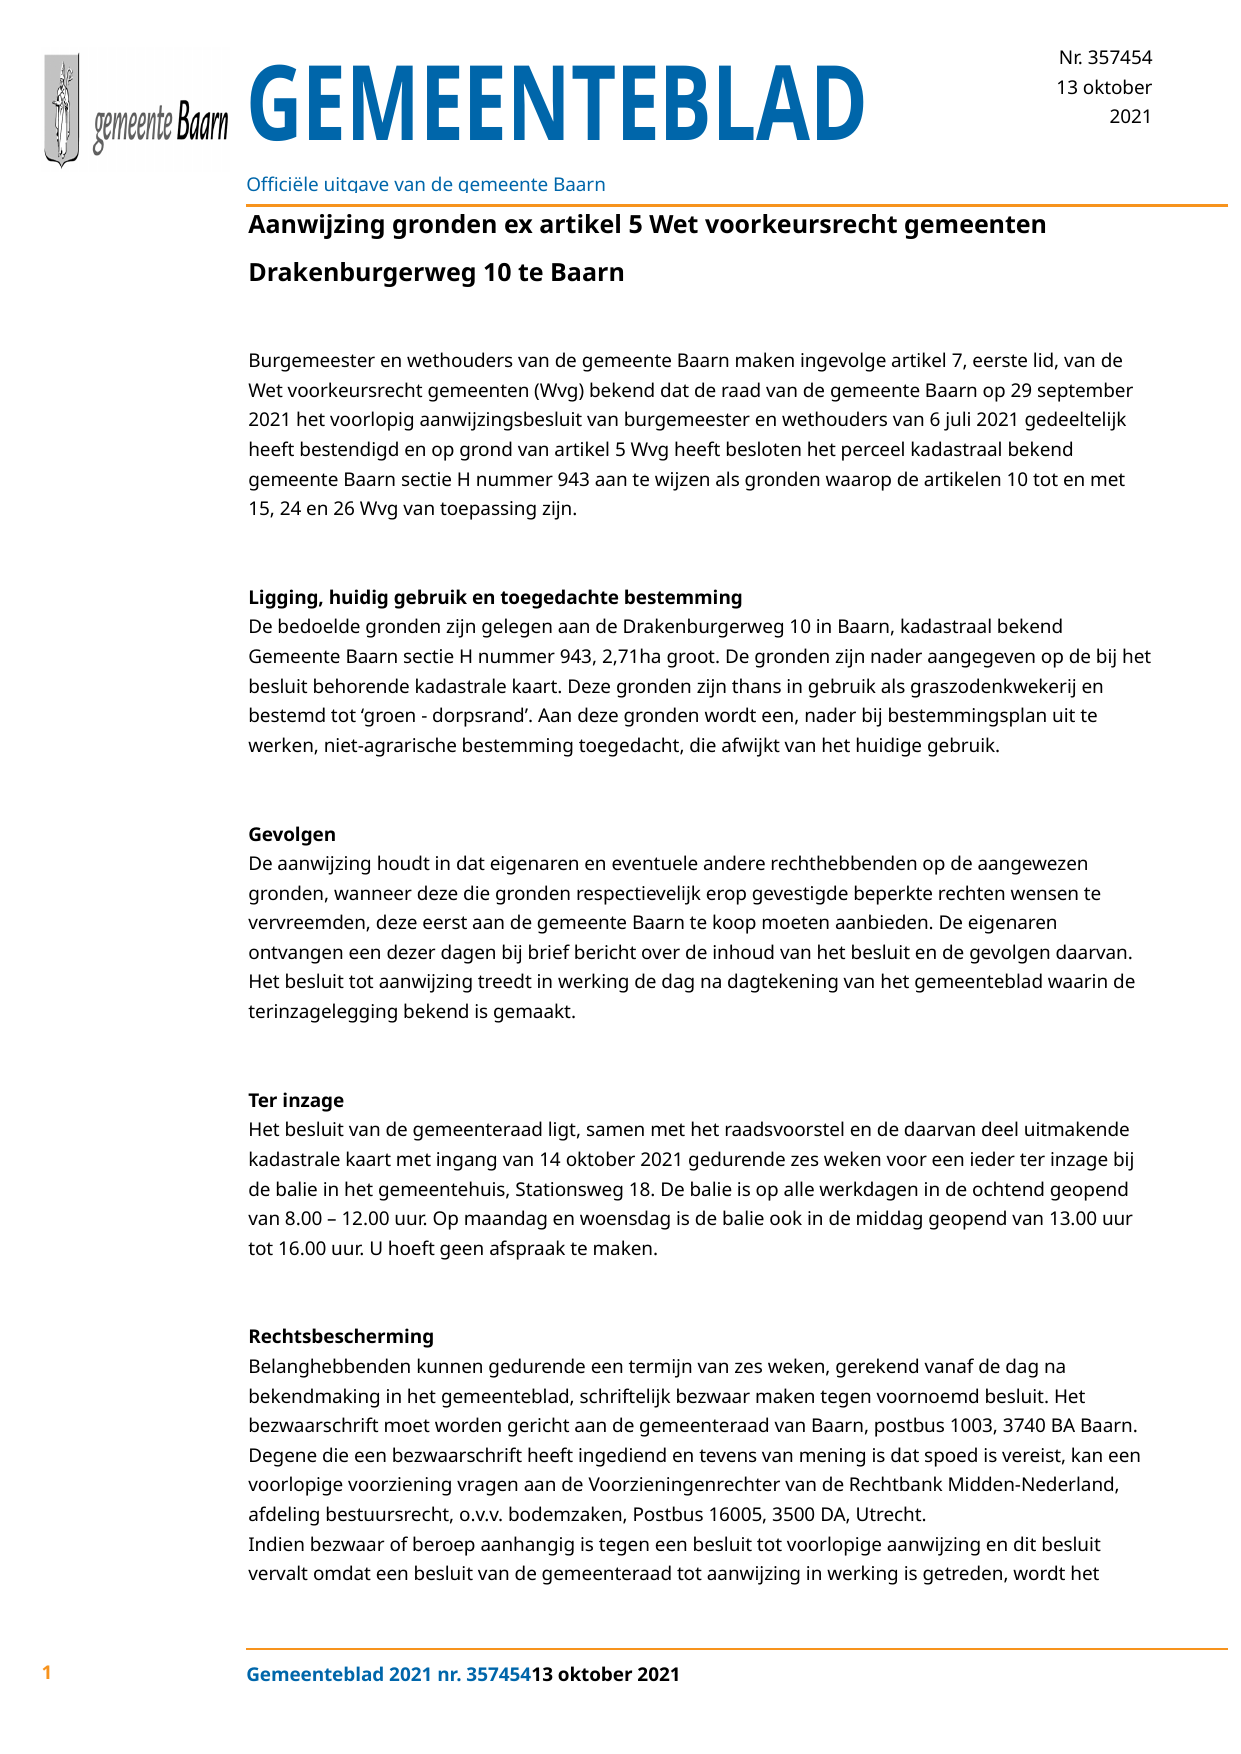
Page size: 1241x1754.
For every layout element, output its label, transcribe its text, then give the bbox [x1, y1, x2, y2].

text Belanghebbenden kunnen gedurende een termijn van zes weken, gerekend vanaf de dag na bekendmaking in het gemeenteblad, schriftelijk bezwaar maken tegen voornoemd besluit. Het bezwaarschrift moet worden gericht aan de gemeenteraad van Baarn, postbus 1003, 3740 BA Baarn. Degene die een bezwaarschrift heeft ingediend en tevens van mening is dat spoed is vereist, kan een voorlopige voorziening vragen aan de Voorzieningenrechter van de Rechtbank Midden-Nederland, afdeling bestuursrecht, o.v.v. bodemzaken, Postbus 16005, 3500 DA, Utrecht. [248, 1353, 1152, 1527]
text Het besluit van de gemeenteraad ligt, samen met het raadsvoorstel en de daarvan deel uitmakende kadastrale kaart met ingang van 14 oktober 2021 gedurende zes weken voor een ieder ter inzage bij de balie in het gemeentehuis, Stationsweg 18. De balie is op alle werkdagen in de ochtend geopend van 8.00 – 12.00 uur. Op maandag en woensdag is de balie ook in de middag geopend van 13.00 uur tot 16.00 uur. U hoeft geen afspraak te maken. [248, 1117, 1152, 1261]
text Burgemeester en wethouders van de gemeente Baarn maken ingevolge artikel 7, eerste lid, van de Wet voorkeursrecht gemeenten (Wvg) bekend dat de raad van de gemeente Baarn op 29 september 2021 het voorlopig aanwijzingsbesluit van burgemeester en wethouders van 6 juli 2021 gedeeltelijk heeft bestendigd en op grond van artikel 5 Wvg heeft besloten het perceel kadastraal bekend gemeente Baarn sectie H nummer 943 aan te wijzen als gronden waarop de artikelen 10 tot en met 15, 24 en 26 Wvg van toepassing zijn. [248, 347, 1152, 521]
picture [41, 47, 231, 172]
text Aanwijzing gronden ex artikel 5 Wet voorkeursrecht gemeenten Drakenburgerweg 10 te Baarn [248, 207, 1152, 288]
text Rechtsbescherming [248, 1324, 1152, 1349]
text De aanwijzing houdt in dat eigenaren en eventuele andere rechthebbenden op de aangewezen gronden, wanneer deze die gronden respectievelijk erop gevestigde beperkte rechten wensen te vervreemden, deze eerst aan de gemeente Baarn te koop moeten aanbieden. De eigenaren ontvangen een dezer dagen bij brief bericht over de inhoud van het besluit en de gevolgen daarvan. Het besluit tot aanwijzing treedt in werking de dag na dagtekening van het gemeenteblad waarin de terinzagelegging bekend is gemaakt. [248, 850, 1152, 1024]
text Gevolgen [248, 821, 1152, 847]
text Indien bezwaar of beroep aanhangig is tegen een besluit tot voorlopige aanwijzing en dit besluit vervalt omdat een besluit van de gemeenteraad tot aanwijzing in werking is getreden, wordt het [248, 1531, 1152, 1586]
text Ligging, huidig gebruik en toegedachte bestemming [248, 584, 1152, 610]
text De bedoelde gronden zijn gelegen aan de Drakenburgerweg 10 in Baarn, kadastraal bekend Gemeente Baarn sectie H nummer 943, 2,71ha groot. De gronden zijn nader aangegeven op de bij het besluit behorende kadastrale kaart. Deze gronden zijn thans in gebruik als graszodenkwekerij en bestemd tot ‘groen - dorpsrand’. Aan deze gronden wordt een, nader bij bestemmingsplan uit te werken, niet-agrarische bestemming toegedacht, die afwijkt van het huidige gebruik. [248, 614, 1152, 758]
text Ter inzage [248, 1087, 1152, 1113]
